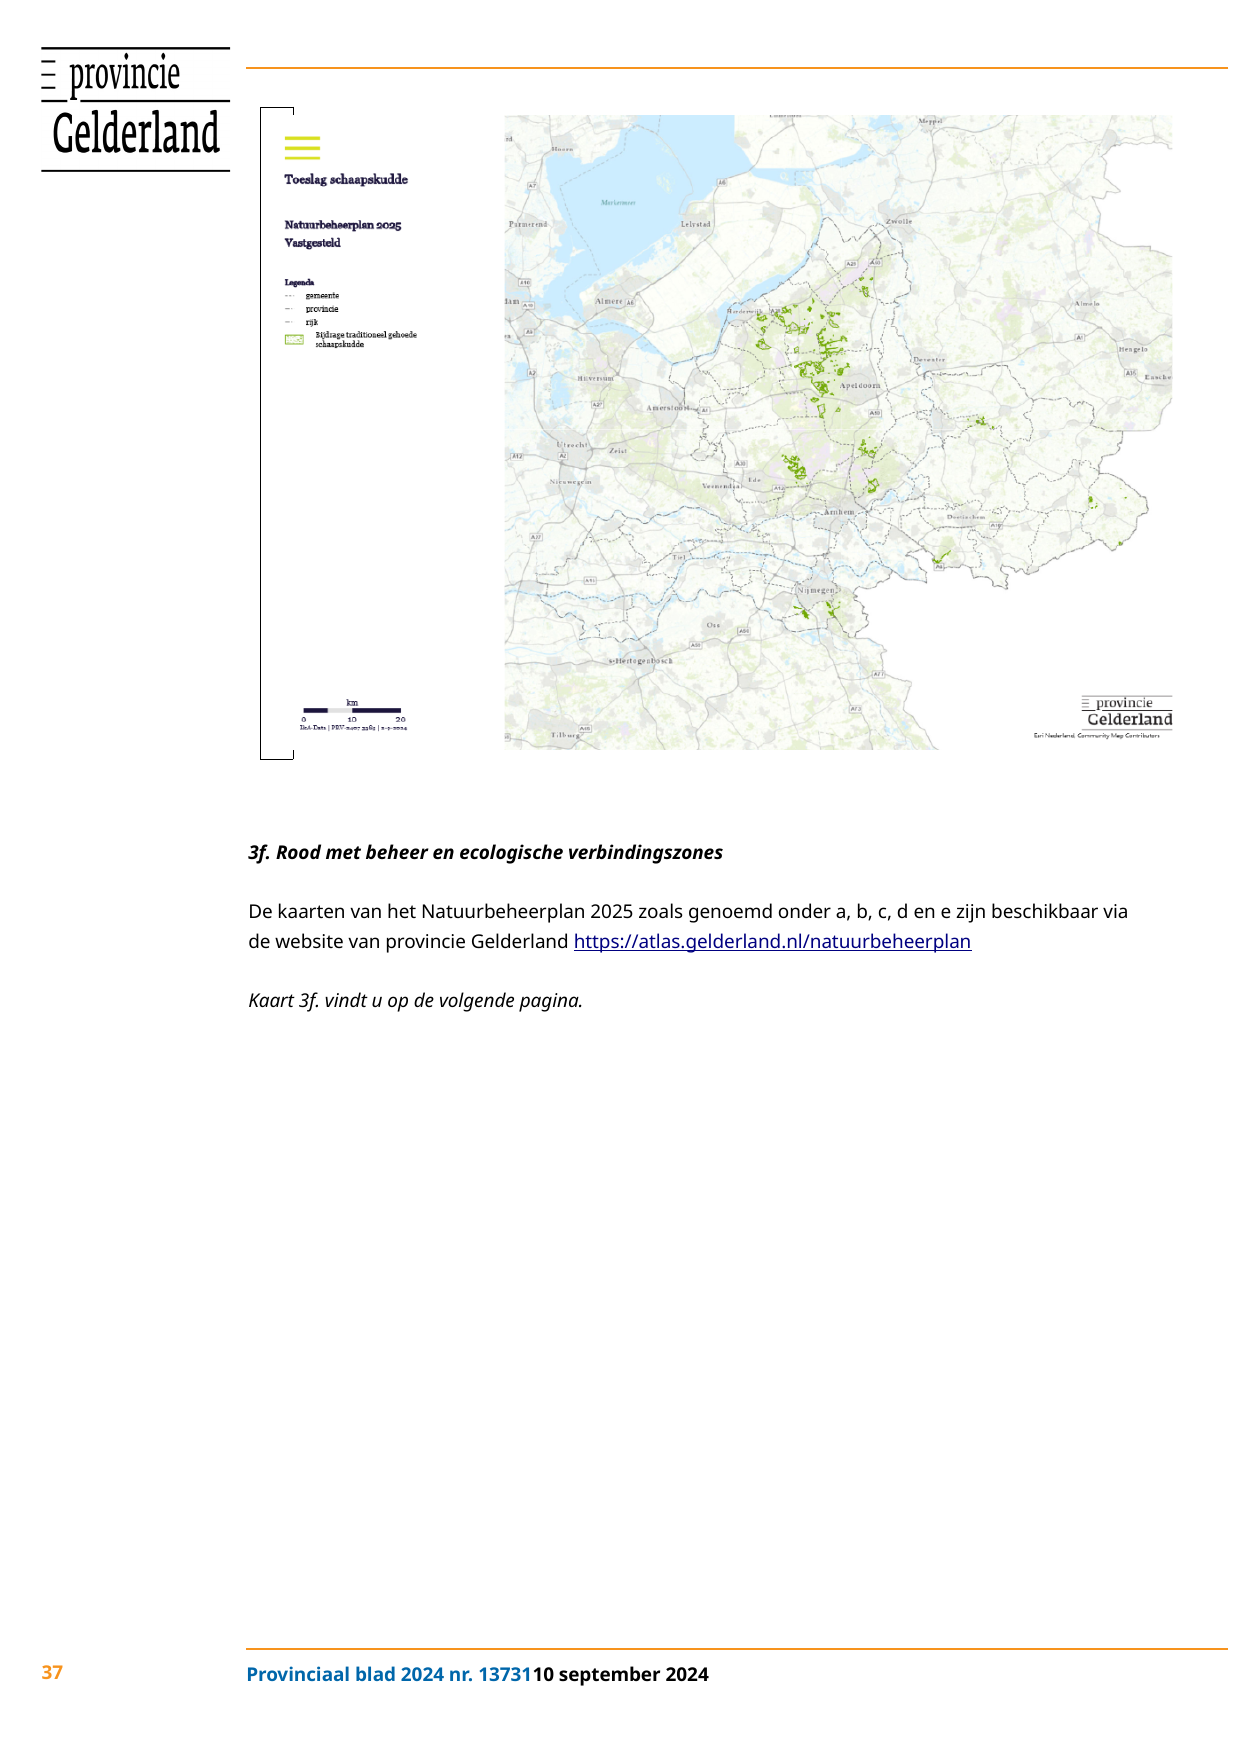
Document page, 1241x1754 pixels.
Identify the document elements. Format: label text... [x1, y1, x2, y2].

text Kaart 3f. vindt u op de volgende pagina. [248, 987, 1152, 1013]
picture [268, 115, 1173, 750]
picture [41, 47, 231, 172]
text De kaarten van het Natuurbeheerplan 2025 zoals genoemd onder a, b, c, d en e zijn beschikbaar via de website van provincie Gelderland https://atlas.gelderland.nl/natuurbeheerplan [248, 898, 1152, 954]
text 3f. Rood met beheer en ecologische verbindingszones [248, 839, 1152, 865]
